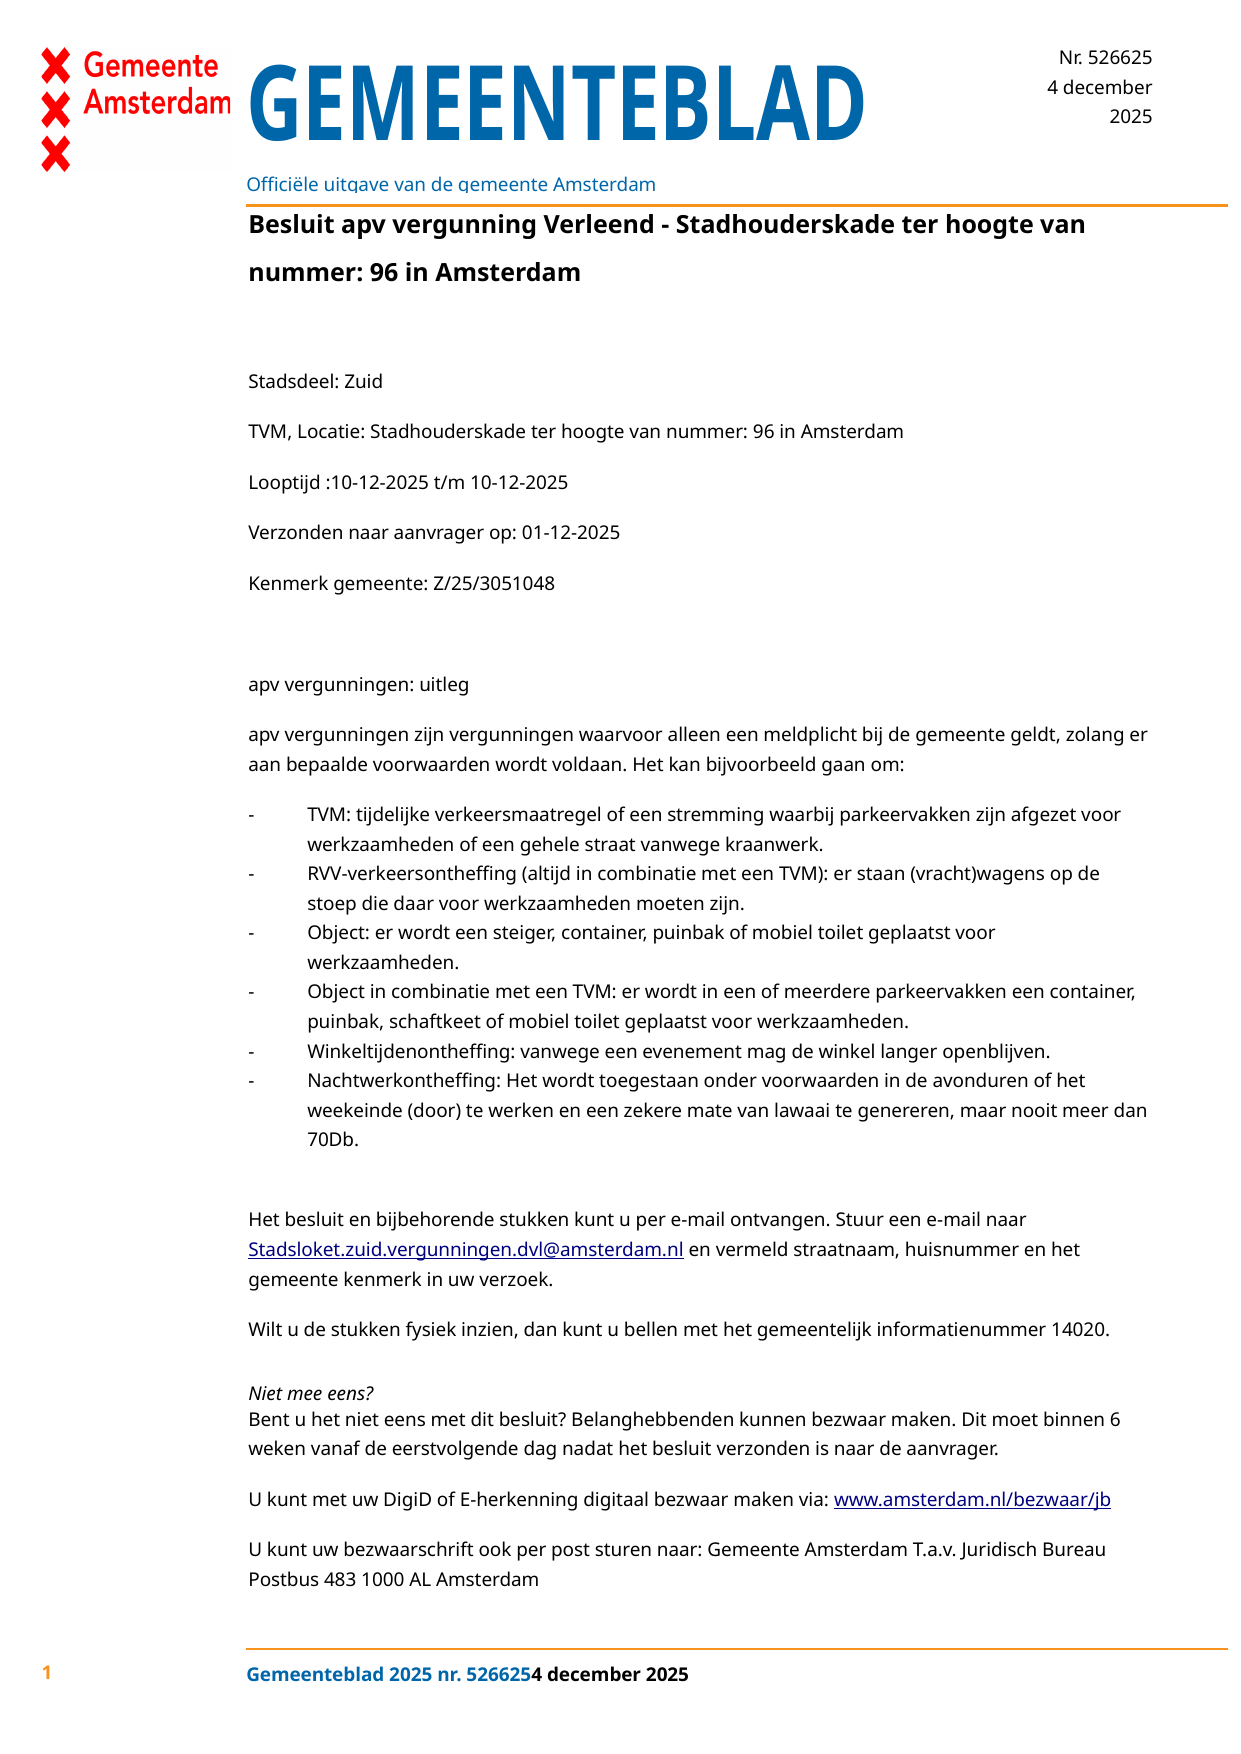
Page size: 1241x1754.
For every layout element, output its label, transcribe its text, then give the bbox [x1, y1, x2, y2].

text Wilt u de stukken fysiek inzien, dan kunt u bellen met het gemeentelijk informatienummer 14020. [248, 1316, 1152, 1342]
list TVM: tijdelijke verkeersmaatregel of een stremming waarbij parkeervakken zijn afgezet voor werkzaamheden of een gehele straat vanwege kraanwerk. [248, 801, 1152, 857]
list Winkeltijdenontheffing: vanwege een evenement mag de winkel langer openblijven. [248, 1038, 1152, 1064]
text apv vergunningen zijn vergunningen waarvoor alleen een meldplicht bij de gemeente geldt, zolang er aan bepaalde voorwaarden wordt voldaan. Het kan bijvoorbeeld gaan om: [248, 721, 1152, 777]
text Niet mee eens? [248, 1380, 1152, 1406]
list Object in combinatie met een TVM: er wordt in een of meerdere parkeervakken een container, puinbak, schaftkeet of mobiel toilet geplaatst voor werkzaamheden. [248, 979, 1152, 1034]
text Besluit apv vergunning Verleend - Stadhouderskade ter hoogte van nummer: 96 in Amsterdam [248, 207, 1152, 288]
list Object: er wordt een steiger, container, puinbak of mobiel toilet geplaatst voor werkzaamheden. [248, 919, 1152, 975]
text Looptijd :10-12-2025 t/m 10-12-2025 [248, 469, 1152, 495]
text Verzonden naar aanvrager op: 01-12-2025 [248, 519, 1152, 545]
text apv vergunningen: uitleg [248, 671, 1152, 697]
list RVV-verkeersontheffing (altijd in combinatie met een TVM): er staan (vracht)wagens op de stoep die daar voor werkzaamheden moeten zijn. [248, 860, 1152, 916]
list Nachtwerkontheffing: Het wordt toegestaan onder voorwaarden in de avonduren of het weekeinde (door) te werken en een zekere mate van lawaai te genereren, maar nooit meer dan 70Db. [248, 1067, 1152, 1152]
text TVM, Locatie: Stadhouderskade ter hoogte van nummer: 96 in Amsterdam [248, 419, 1152, 444]
text U kunt uw bezwaarschrift ook per post sturen naar: Gemeente Amsterdam T.a.v. Juridisch Bureau Postbus 483 1000 AL Amsterdam [248, 1536, 1152, 1592]
picture [41, 47, 231, 172]
text Stadsdeel: Zuid [248, 368, 1152, 394]
text Bent u het niet eens met dit besluit? Belanghebbenden kunnen bezwaar maken. Dit moet binnen 6 weken vanaf de eerstvolgende dag nadat het besluit verzonden is naar de aanvrager. [248, 1406, 1152, 1461]
text U kunt met uw DigiD of E-herkenning digitaal bezwaar maken via: www.amsterdam.nl/bezwaar/jb [248, 1486, 1152, 1512]
text Kenmerk gemeente: Z/25/3051048 [248, 570, 1152, 596]
text Het besluit en bijbehorende stukken kunt u per e-mail ontvangen. Stuur een e-mail naar Stadsloket.zuid.vergunningen.dvl@amsterdam.nl en vermeld straatnaam, huisnummer en het gemeente kenmerk in uw verzoek. [248, 1207, 1152, 1292]
